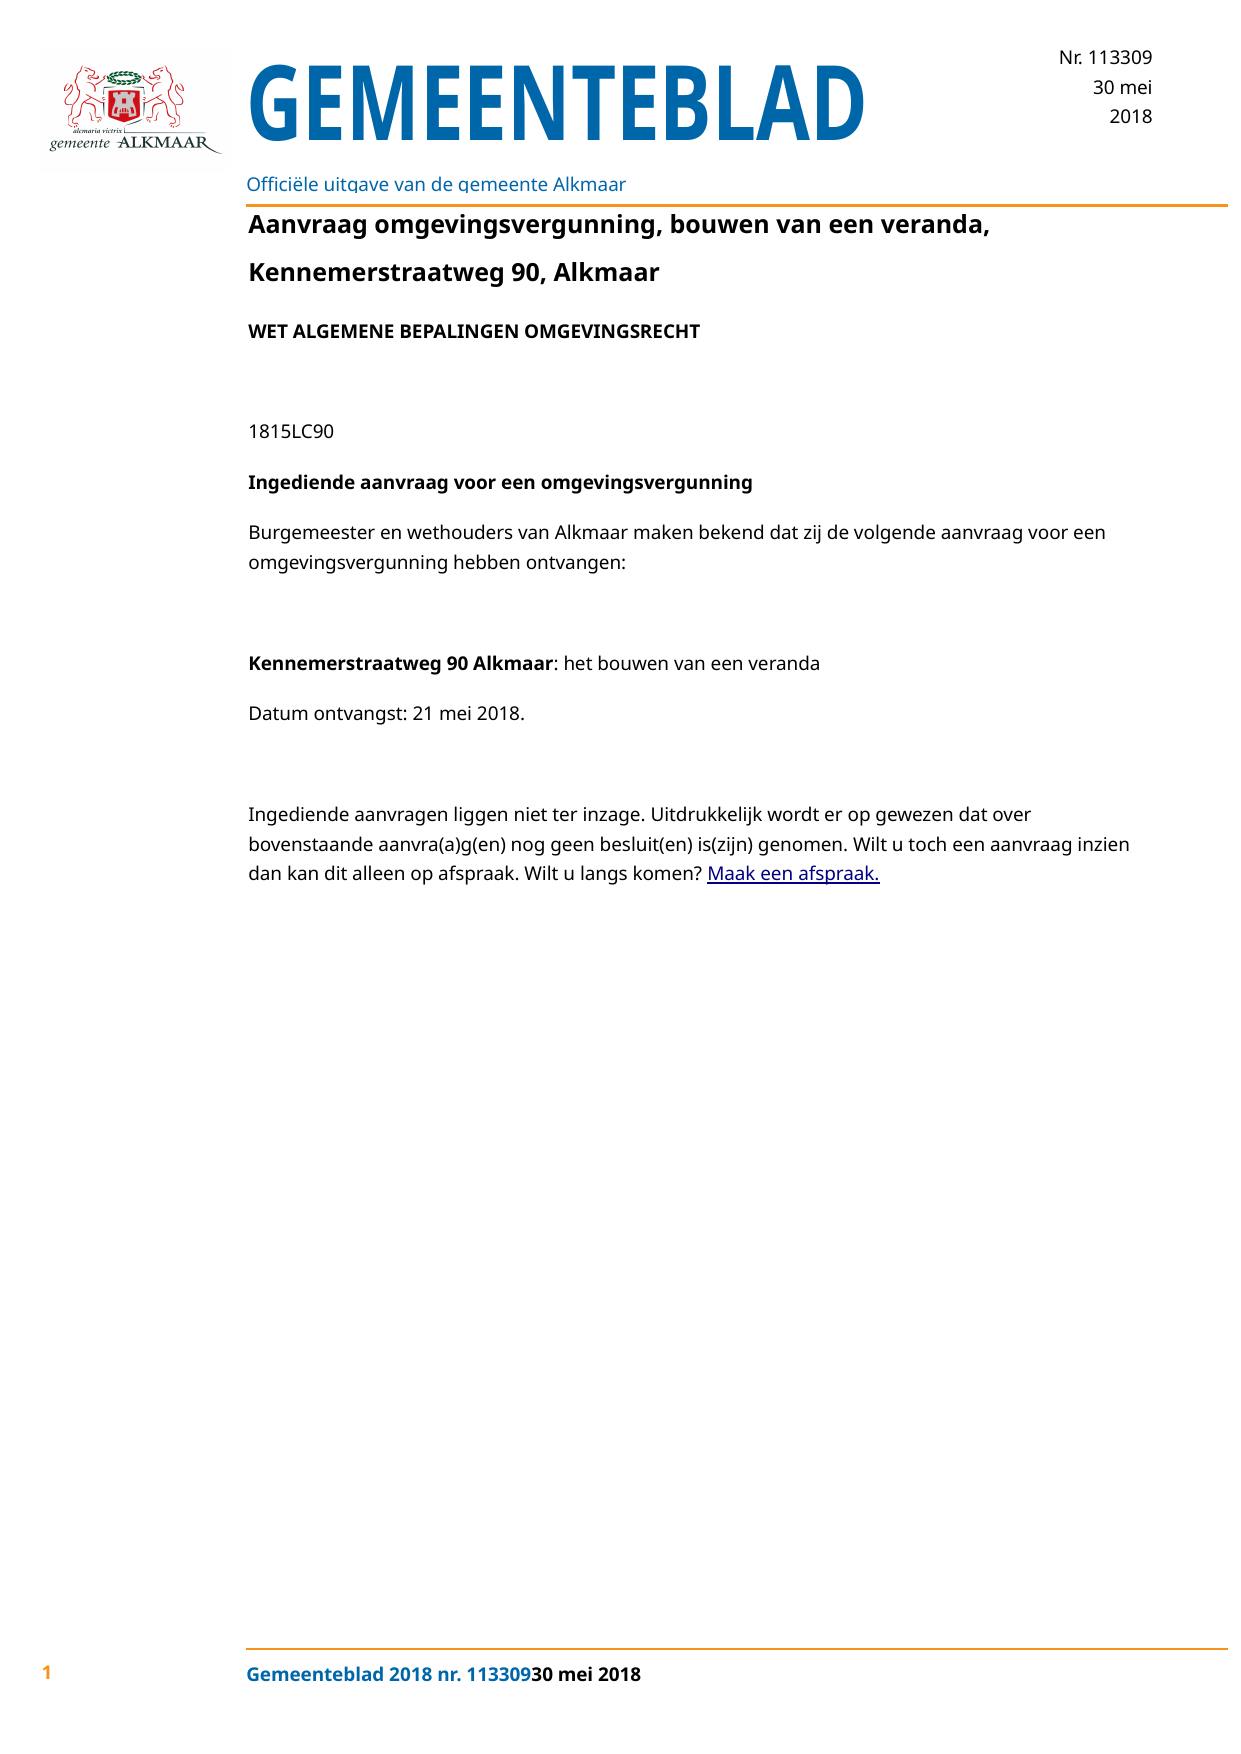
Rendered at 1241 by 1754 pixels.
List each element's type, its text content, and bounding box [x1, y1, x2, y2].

text Ingediende aanvraag voor een omgevingsvergunning [248, 469, 1152, 495]
text 1815LC90 [248, 419, 1152, 444]
text WET ALGEMENE BEPALINGEN OMGEVINGSRECHT [248, 318, 1152, 344]
text Ingediende aanvragen liggen niet ter inzage. Uitdrukkelijk wordt er op gewezen dat over bovenstaande aanvra(a)g(en) nog geen besluit(en) is(zijn) genomen. Wilt u toch een aanvraag inzien dan kan dit alleen op afspraak. Wilt u langs komen? Maak een afspraak. [248, 801, 1152, 886]
text Kennemerstraatweg 90 Alkmaar: het bouwen van een veranda [248, 650, 1152, 676]
text Aanvraag omgevingsvergunning, bouwen van een veranda, Kennemerstraatweg 90, Alkmaar [248, 207, 1152, 288]
text Datum ontvangst: 21 mei 2018. [248, 700, 1152, 726]
picture [41, 47, 231, 172]
text Burgemeester en wethouders van Alkmaar maken bekend dat zij de volgende aanvraag voor een omgevingsvergunning hebben ontvangen: [248, 519, 1152, 575]
